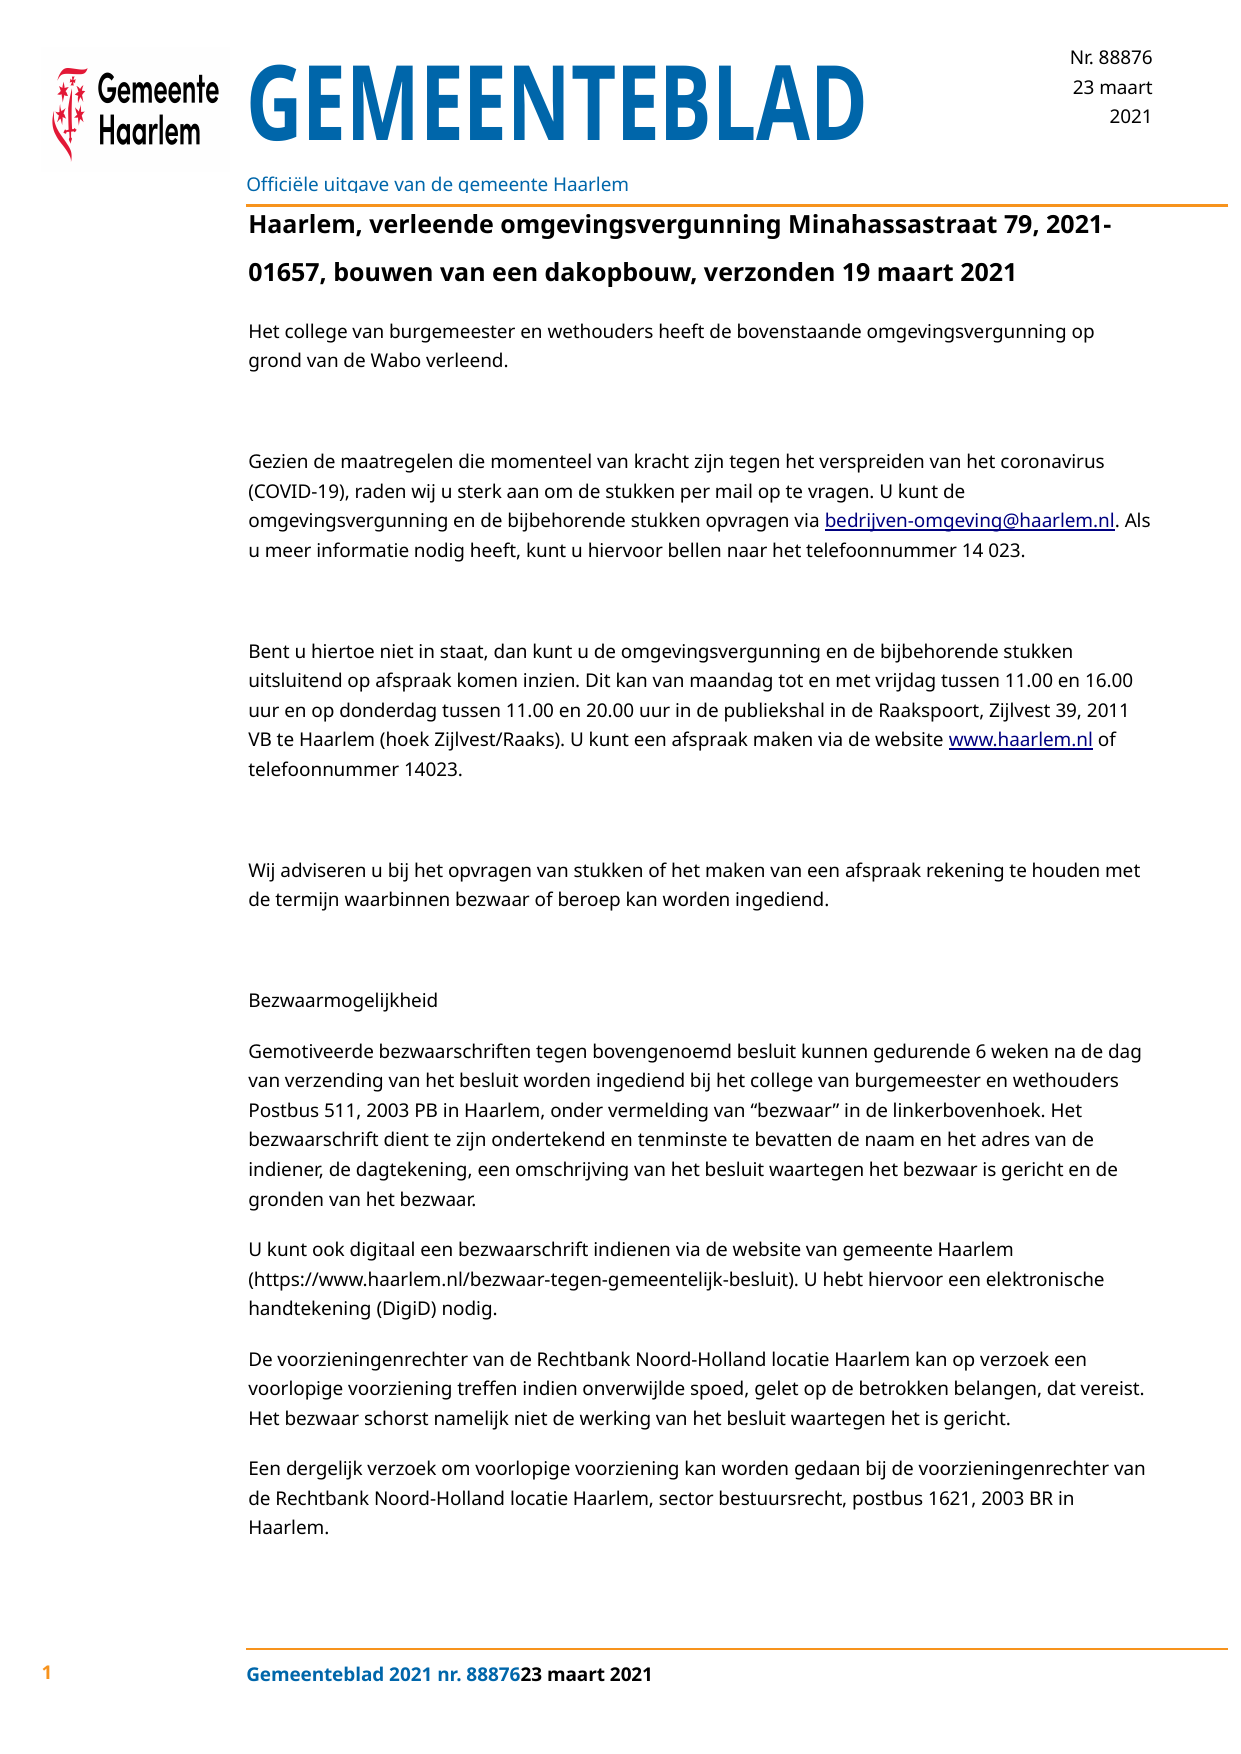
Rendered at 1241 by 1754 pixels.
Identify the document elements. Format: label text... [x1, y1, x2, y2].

text De voorzieningenrechter van de Rechtbank Noord-Holland locatie Haarlem kan op verzoek een voorlopige voorziening treffen indien onverwijlde spoed, gelet op de betrokken belangen, dat vereist. Het bezwaar schorst namelijk niet de werking van het besluit waartegen het is gericht. [248, 1346, 1152, 1431]
text Bent u hiertoe niet in staat, dan kunt u de omgevingsvergunning en de bijbehorende stukken uitsluitend op afspraak komen inzien. Dit kan van maandag tot en met vrijdag tussen 11.00 en 16.00 uur en op donderdag tussen 11.00 en 20.00 uur in de publiekshal in de Raakspoort, Zijlvest 39, 2011 VB te Haarlem (hoek Zijlvest/Raaks). U kunt een afspraak maken via de website www.haarlem.nl of telefoonnummer 14023. [248, 638, 1152, 782]
text U kunt ook digitaal een bezwaarschrift indienen via de website van gemeente Haarlem (https://www.haarlem.nl/bezwaar-tegen-gemeentelijk-besluit). U hebt hiervoor een elektronische handtekening (DigiD) nodig. [248, 1236, 1152, 1321]
text Wij adviseren u bij het opvragen van stukken of het maken van een afspraak rekening te houden met de termijn waarbinnen bezwaar of beroep kan worden ingediend. [248, 857, 1152, 912]
picture [41, 47, 231, 172]
text Gezien de maatregelen die momenteel van kracht zijn tegen het verspreiden van het coronavirus (COVID-19), raden wij u sterk aan om de stukken per mail op te vragen. U kunt de omgevingsvergunning en de bijbehorende stukken opvragen via bedrijven-omgeving@haarlem.nl. Als u meer informatie nodig heeft, kunt u hiervoor bellen naar het telefoonnummer 14 023. [248, 448, 1152, 563]
text Bezwaarmogelijkheid [248, 987, 1152, 1013]
text Haarlem, verleende omgevingsvergunning Minahassastraat 79, 2021-01657, bouwen van een dakopbouw, verzonden 19 maart 2021 [248, 207, 1152, 288]
text Het college van burgemeester en wethouders heeft de bovenstaande omgevingsvergunning op grond van de Wabo verleend. [248, 318, 1152, 373]
text Gemotiveerde bezwaarschriften tegen bovengenoemd besluit kunnen gedurende 6 weken na de dag van verzending van het besluit worden ingediend bij het college van burgemeester en wethouders Postbus 511, 2003 PB in Haarlem, onder vermelding van “bezwaar” in de linkerbovenhoek. Het bezwaarschrift dient te zijn ondertekend en tenminste te bevatten de naam en het adres van de indiener, de dagtekening, een omschrijving van het besluit waartegen het bezwaar is gericht en de gronden van het bezwaar. [248, 1038, 1152, 1212]
text Een dergelijk verzoek om voorlopige voorziening kan worden gedaan bij de voorzieningenrechter van de Rechtbank Noord-Holland locatie Haarlem, sector bestuursrecht, postbus 1621, 2003 BR in Haarlem. [248, 1455, 1152, 1540]
